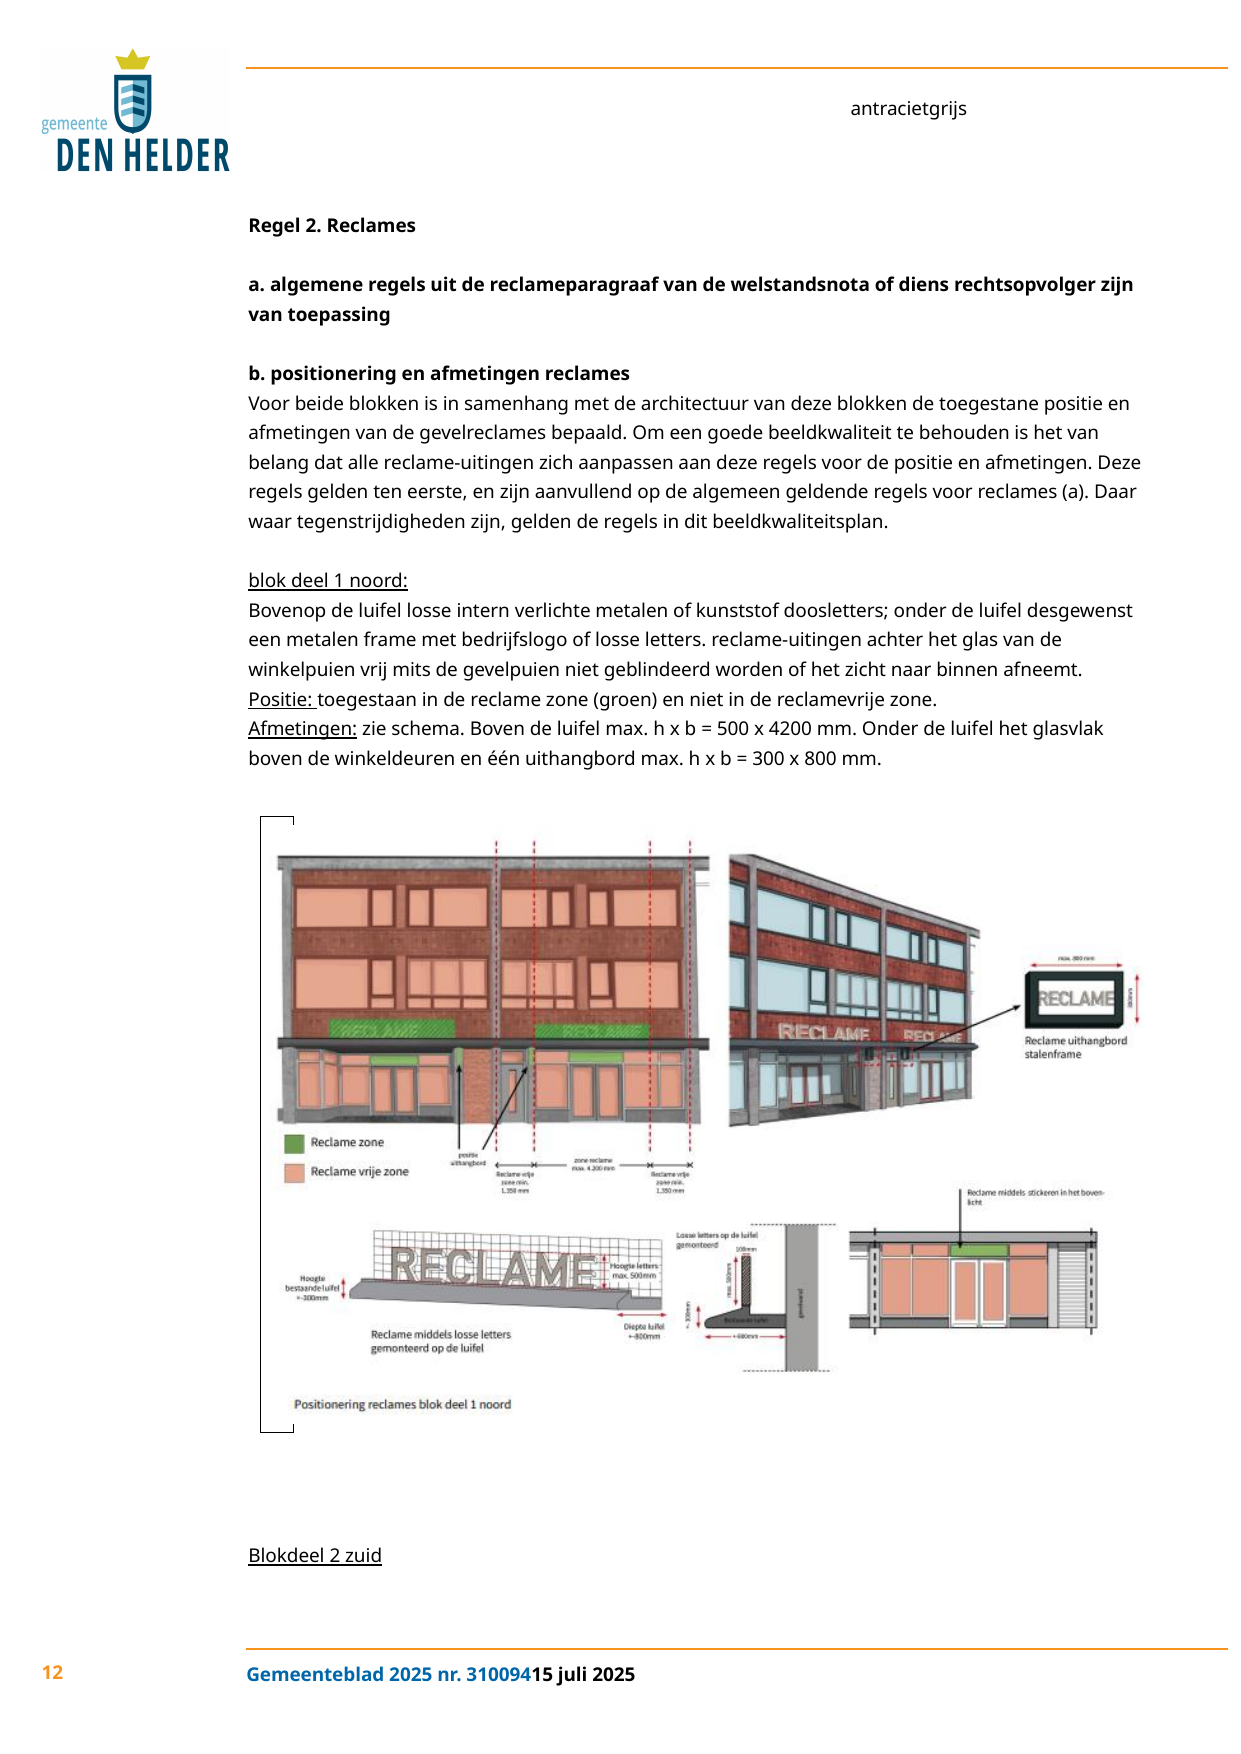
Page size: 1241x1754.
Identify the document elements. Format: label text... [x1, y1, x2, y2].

text Bovenop de luifel losse intern verlichte metalen of kunststof doosletters; onder de luifel desgewenst een metalen frame met bedrijfslogo of losse letters. reclame-uitingen achter het glas van de winkelpuien vrij mits de gevelpuien niet geblindeerd worden of het zicht naar binnen afneemt. [248, 597, 1152, 682]
picture [41, 47, 231, 172]
text Blokdeel 2 zuid [248, 1542, 1152, 1568]
text Voor beide blokken is in samenhang met de architectuur van deze blokken de toegestane positie en afmetingen van de gevelreclames bepaald. Om een goede beeldkwaliteit te behouden is het van belang dat alle reclame-uitingen zich aanpassen aan deze regels voor de positie en afmetingen. Deze regels gelden ten eerste, en zijn aanvullend op de algemeen geldende regels voor reclames (a). Daar waar tegenstrijdigheden zijn, gelden de regels in dit beeldkwaliteitsplan. [248, 390, 1152, 534]
picture [182, 144, 187, 165]
text a. algemene regels uit de reclameparagraaf van de welstandsnota of diens rechtsopvolger zijn van toepassing [248, 272, 1152, 327]
picture [63, 144, 68, 165]
text b. positionering en afmetingen reclames [248, 360, 1152, 386]
table_cell [248, 95, 549, 121]
text Afmetingen: zie schema. Boven de luifel max. h x b = 500 x 4200 mm. Onder de luifel het glasvlak boven de winkeldeuren en één uithangbord max. h x b = 300 x 800 mm. [248, 715, 1152, 771]
picture [100, 154, 106, 172]
picture [220, 160, 224, 172]
picture [268, 825, 1173, 1424]
picture [130, 157, 135, 172]
table_cell [549, 95, 850, 121]
table_cell antracietgrijs [850, 95, 1152, 121]
text blok deel 1 noord: [248, 567, 1152, 593]
text Regel 2. Reclames [248, 212, 1152, 238]
text Positie: toegestaan in de reclame zone (groen) en niet in de reclamevrije zone. [248, 686, 1152, 712]
